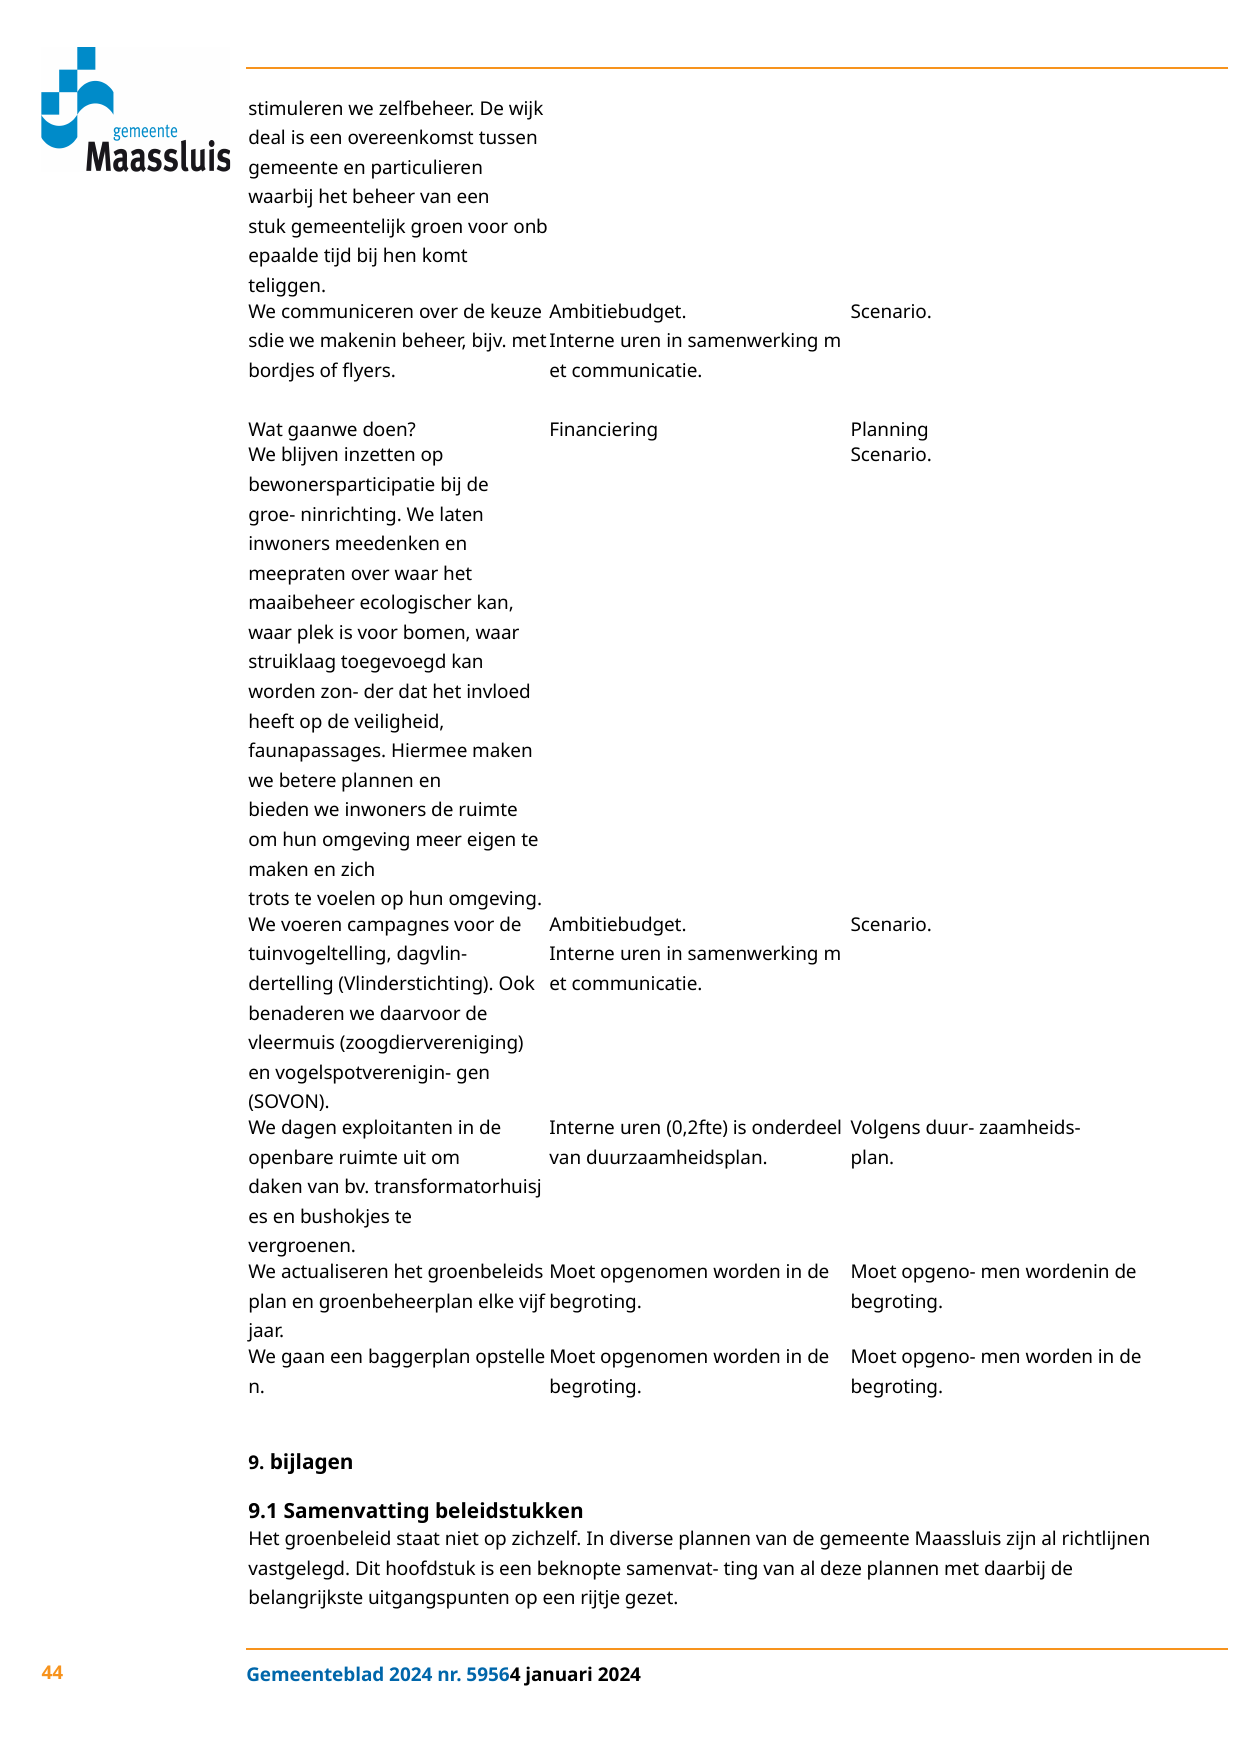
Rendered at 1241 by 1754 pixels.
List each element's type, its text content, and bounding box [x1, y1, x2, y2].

table_cell Interne uren (0,2fte) is onderdeel van duurzaamheidsplan. [549, 1114, 850, 1258]
table_cell Moet opgenomen worden in de begroting. [549, 1343, 850, 1398]
table_header Financiering [549, 416, 850, 442]
text Het groenbeleid staat niet op zichzelf. In diverse plannen van de gemeente Maassluis zijn al richtlijnen vastgelegd. Dit hoofdstuk is een beknopte samenvat- ting van al deze plannen met daarbij de belangrijkste uitgangspunten op een rijtje gezet. [248, 1525, 1152, 1610]
table_cell We voeren campagnes voor de tuinvogeltelling, dagvlin- dertelling (Vlinderstichting). Ook benaderen we daarvoor de vleermuis (zoogdiervereniging) en vogelspotverenigin- gen (SOVON). [248, 911, 549, 1114]
table_cell Scenario. [850, 442, 1152, 911]
table_cell [549, 442, 850, 911]
table_cell [850, 95, 1152, 298]
table_cell Volgens duur- zaamheids- plan. [850, 1114, 1152, 1258]
table_cell [549, 95, 850, 298]
table_cell We actualiseren het groenbeleidsplan en groenbeheerplan elke vijf jaar. [248, 1258, 549, 1343]
table_cell Ambitiebudget. Interne uren in samenwerking met communicatie. [549, 298, 850, 383]
table_cell Ambitiebudget. Interne uren in samenwerking met communicatie. [549, 911, 850, 1114]
table_cell Scenario. [850, 911, 1152, 1114]
text 9. bijlagen [248, 1447, 1152, 1476]
picture [41, 47, 231, 172]
table_cell Scenario. [850, 298, 1152, 383]
table_cell Moet opgeno- men wordenin de begroting. [850, 1258, 1152, 1343]
table_cell We gaan een baggerplan opstellen. [248, 1343, 549, 1398]
text 9.1 Samenvatting beleidstukken [248, 1497, 1152, 1525]
table_header Planning [850, 416, 1152, 442]
table_cell We blijven inzetten op bewonersparticipatie bij de groe- ninrichting. We laten inwoners meedenken en meepraten over waar het maaibeheer ecologischer kan, waar plek is voor bomen, waar struiklaag toegevoegd kan worden zon- der dat het invloed heeft op de veiligheid, faunapassages. Hiermee maken we betere plannen en bieden we inwoners de ruimte om hun omgeving meer eigen te maken en zich trots te voelen op hun omgeving. [248, 442, 549, 911]
picture [41, 47, 77, 92]
table_cell Moet opgeno- men worden in de begroting. [850, 1343, 1152, 1398]
table_cell We communiceren over de keuzesdie we makenin beheer, bijv. met bordjes of flyers. [248, 298, 549, 383]
table_cell We dagen exploitanten in de openbare ruimte uit om daken van bv. transformatorhuisjes en bushokjes te vergroenen. [248, 1114, 549, 1258]
table_cell stimuleren we zelfbeheer. De wijkdeal is een overeenkomst tussen gemeente en particulieren waarbij het beheer van een stuk gemeentelijk groen voor onbepaalde tijd bij hen komt teliggen. [248, 95, 549, 298]
table_cell Moet opgenomen worden in de begroting. [549, 1258, 850, 1343]
table_header Wat gaanwe doen? [248, 416, 549, 442]
